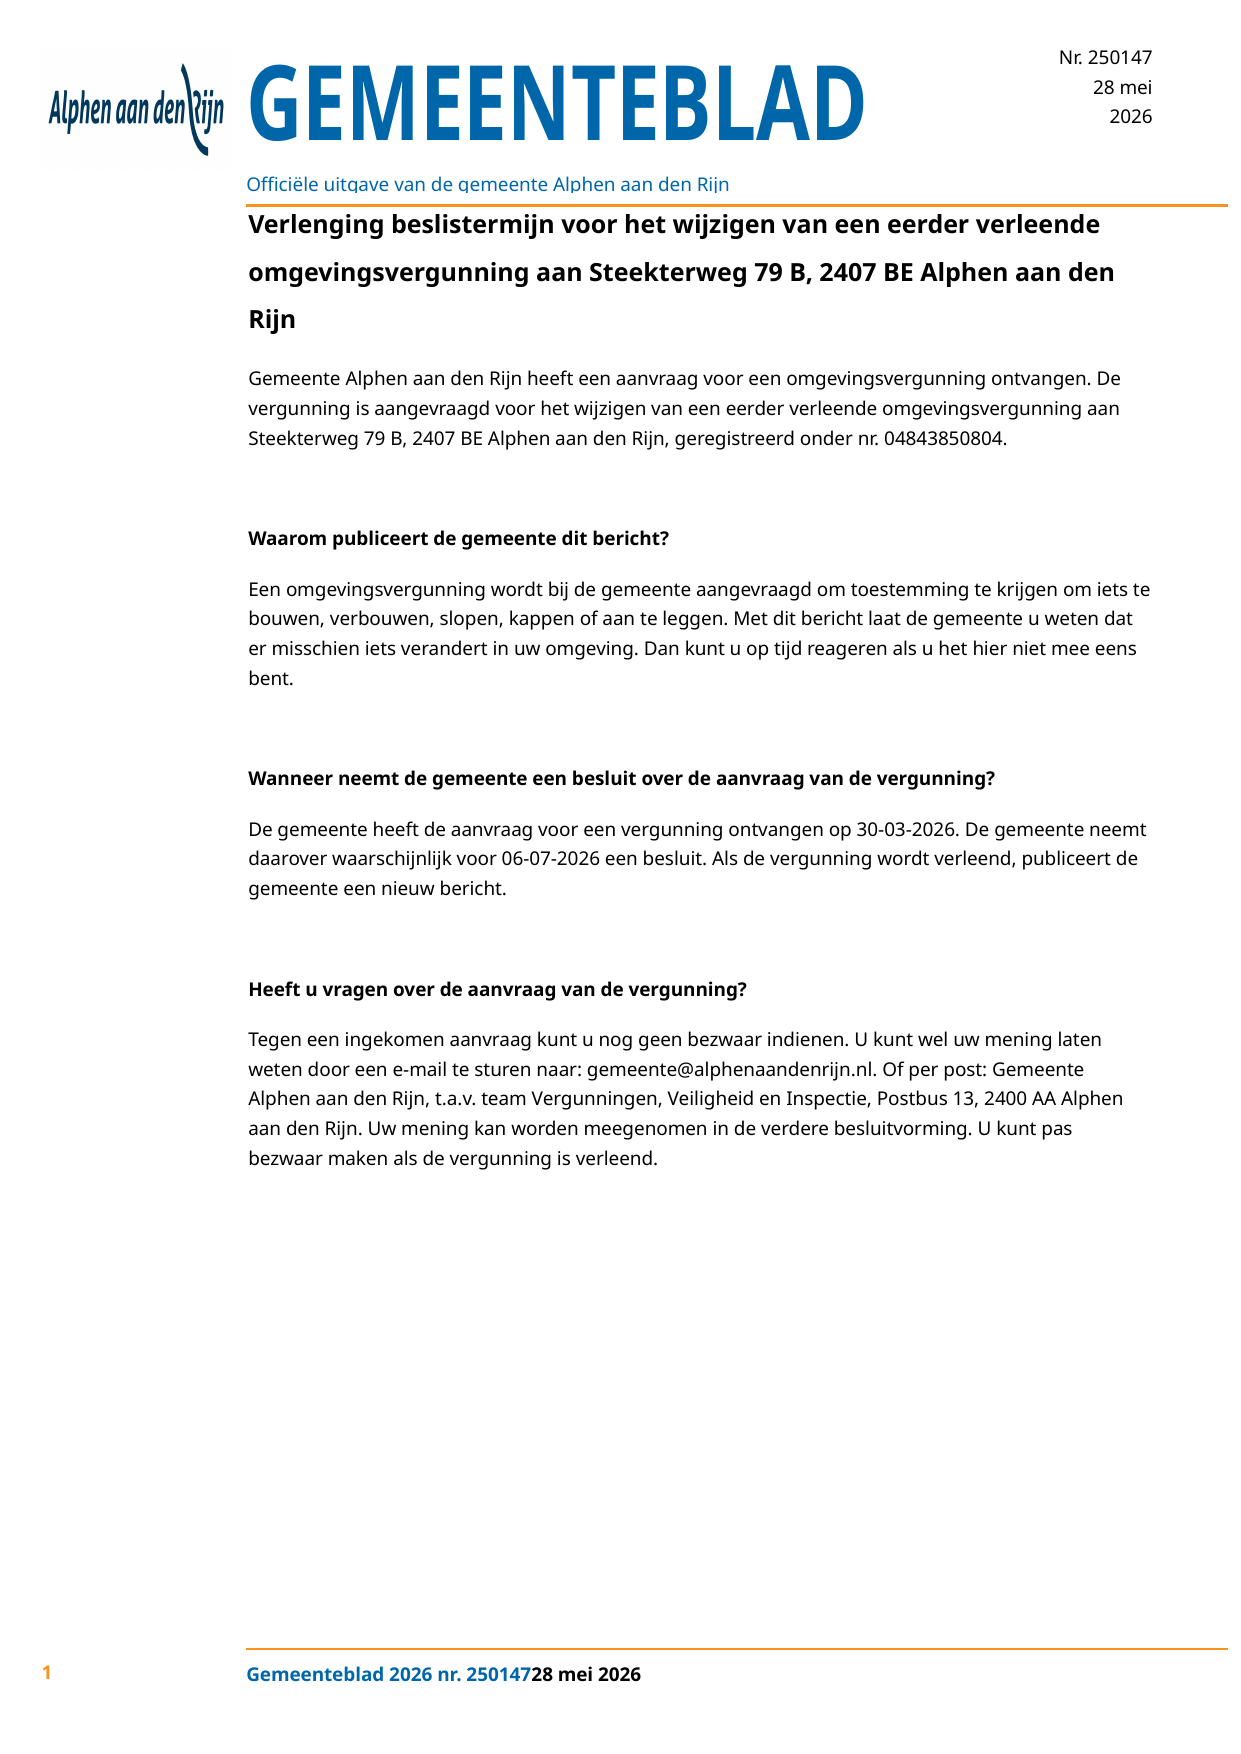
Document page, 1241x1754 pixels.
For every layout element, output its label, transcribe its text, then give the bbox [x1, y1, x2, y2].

text Verlenging beslistermijn voor het wijzigen van een eerder verleende omgevingsvergunning aan Steekterweg 79 B, 2407 BE Alphen aan den Rijn [248, 207, 1152, 336]
text De gemeente heeft de aanvraag voor een vergunning ontvangen op 30-03-2026. De gemeente neemt daarover waarschijnlijk voor 06-07-2026 een besluit. Als de vergunning wordt verleend, publiceert de gemeente een nieuw bericht. [248, 816, 1152, 901]
text Waarom publiceert de gemeente dit bericht? [248, 526, 1152, 551]
text Tegen een ingekomen aanvraag kunt u nog geen bezwaar indienen. U kunt wel uw mening laten weten door een e-mail te sturen naar: gemeente@alphenaandenrijn.nl. Of per post: Gemeente Alphen aan den Rijn, t.a.v. team Vergunningen, Veiligheid en Inspectie, Postbus 13, 2400 AA Alphen aan den Rijn. Uw mening kan worden meegenomen in de verdere besluitvorming. U kunt pas bezwaar maken als de vergunning is verleend. [248, 1026, 1152, 1170]
text Gemeente Alphen aan den Rijn heeft een aanvraag voor een omgevingsvergunning ontvangen. De vergunning is aangevraagd voor het wijzigen van een eerder verleende omgevingsvergunning aan Steekterweg 79 B, 2407 BE Alphen aan den Rijn, geregistreerd onder nr. 04843850804. [248, 366, 1152, 450]
text Heeft u vragen over de aanvraag van de vergunning? [248, 976, 1152, 1002]
text Een omgevingsvergunning wordt bij de gemeente aangevraagd om toestemming te krijgen om iets te bouwen, verbouwen, slopen, kappen of aan te leggen. Met dit bericht laat de gemeente u weten dat er misschien iets verandert in uw omgeving. Dan kunt u op tijd reageren als u het hier niet mee eens bent. [248, 576, 1152, 690]
text Wanneer neemt de gemeente een besluit over de aanvraag van de vergunning? [248, 766, 1152, 791]
picture [41, 47, 231, 172]
